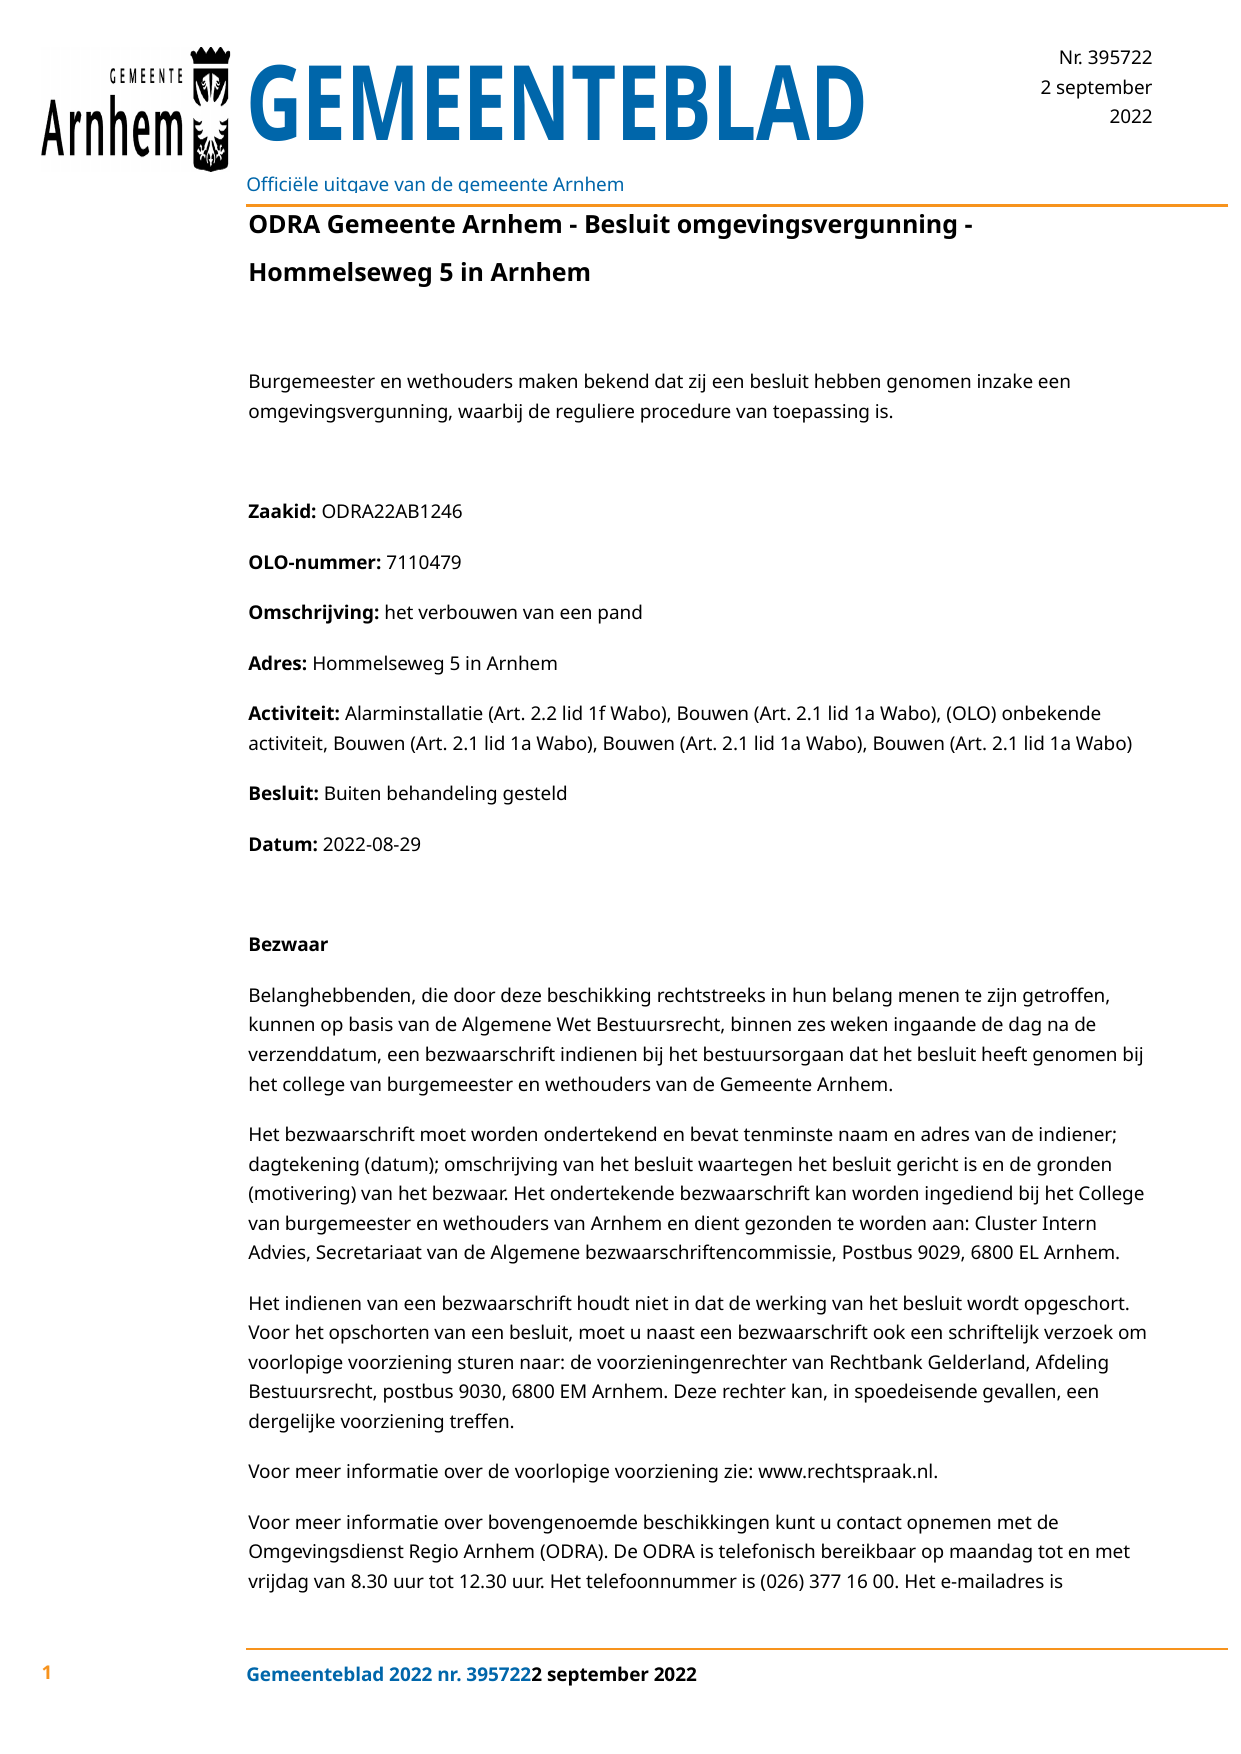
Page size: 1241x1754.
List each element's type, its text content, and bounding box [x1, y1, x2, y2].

text Bezwaar [248, 932, 1152, 957]
text Het bezwaarschrift moet worden ondertekend en bevat tenminste naam en adres van de indiener; dagtekening (datum); omschrijving van het besluit waartegen het besluit gericht is en de gronden (motivering) van het bezwaar. Het ondertekende bezwaarschrift kan worden ingediend bij het College van burgemeester en wethouders van Arnhem en dient gezonden te worden aan: Cluster Intern Advies, Secretariaat van de Algemene bezwaarschriftencommissie, Postbus 9029, 6800 EL Arnhem. [248, 1121, 1152, 1265]
text ODRA Gemeente Arnhem - Besluit omgevingsvergunning - Hommelseweg 5 in Arnhem [248, 207, 1152, 288]
text Burgemeester en wethouders maken bekend dat zij een besluit hebben genomen inzake een omgevingsvergunning, waarbij de reguliere procedure van toepassing is. [248, 368, 1152, 424]
text Adres: Hommelseweg 5 in Arnhem [248, 650, 1152, 676]
text Activiteit: Alarminstallatie (Art. 2.2 lid 1f Wabo), Bouwen (Art. 2.1 lid 1a Wabo), (OLO) onbekende activiteit, Bouwen (Art. 2.1 lid 1a Wabo), Bouwen (Art. 2.1 lid 1a Wabo), Bouwen (Art. 2.1 lid 1a Wabo) [248, 700, 1152, 756]
text Omschrijving: het verbouwen van een pand [248, 599, 1152, 625]
text Datum: 2022-08-29 [248, 831, 1152, 857]
picture [41, 47, 231, 172]
text Voor meer informatie over bovengenoemde beschikkingen kunt u contact opnemen met de Omgevingsdienst Regio Arnhem (ODRA). De ODRA is telefonisch bereikbaar op maandag tot en met vrijdag van 8.30 uur tot 12.30 uur. Het telefoonnummer is (026) 377 16 00. Het e-mailadres is [248, 1509, 1152, 1594]
text OLO-nummer: 7110479 [248, 549, 1152, 575]
text Voor meer informatie over de voorlopige voorziening zie: www.rechtspraak.nl. [248, 1459, 1152, 1484]
text Het indienen van een bezwaarschrift houdt niet in dat de werking van het besluit wordt opgeschort. Voor het opschorten van een besluit, moet u naast een bezwaarschrift ook een schriftelijk verzoek om voorlopige voorziening sturen naar: de voorzieningenrechter van Rechtbank Gelderland, Afdeling Bestuursrecht, postbus 9030, 6800 EM Arnhem. Deze rechter kan, in spoedeisende gevallen, een dergelijke voorziening treffen. [248, 1290, 1152, 1434]
text Belanghebbenden, die door deze beschikking rechtstreeks in hun belang menen te zijn getroffen, kunnen op basis van de Algemene Wet Bestuursrecht, binnen zes weken ingaande de dag na de verzenddatum, een bezwaarschrift indienen bij het bestuursorgaan dat het besluit heeft genomen bij het college van burgemeester en wethouders van de Gemeente Arnhem. [248, 982, 1152, 1097]
text Zaakid: ODRA22AB1246 [248, 499, 1152, 524]
text Besluit: Buiten behandeling gesteld [248, 780, 1152, 806]
